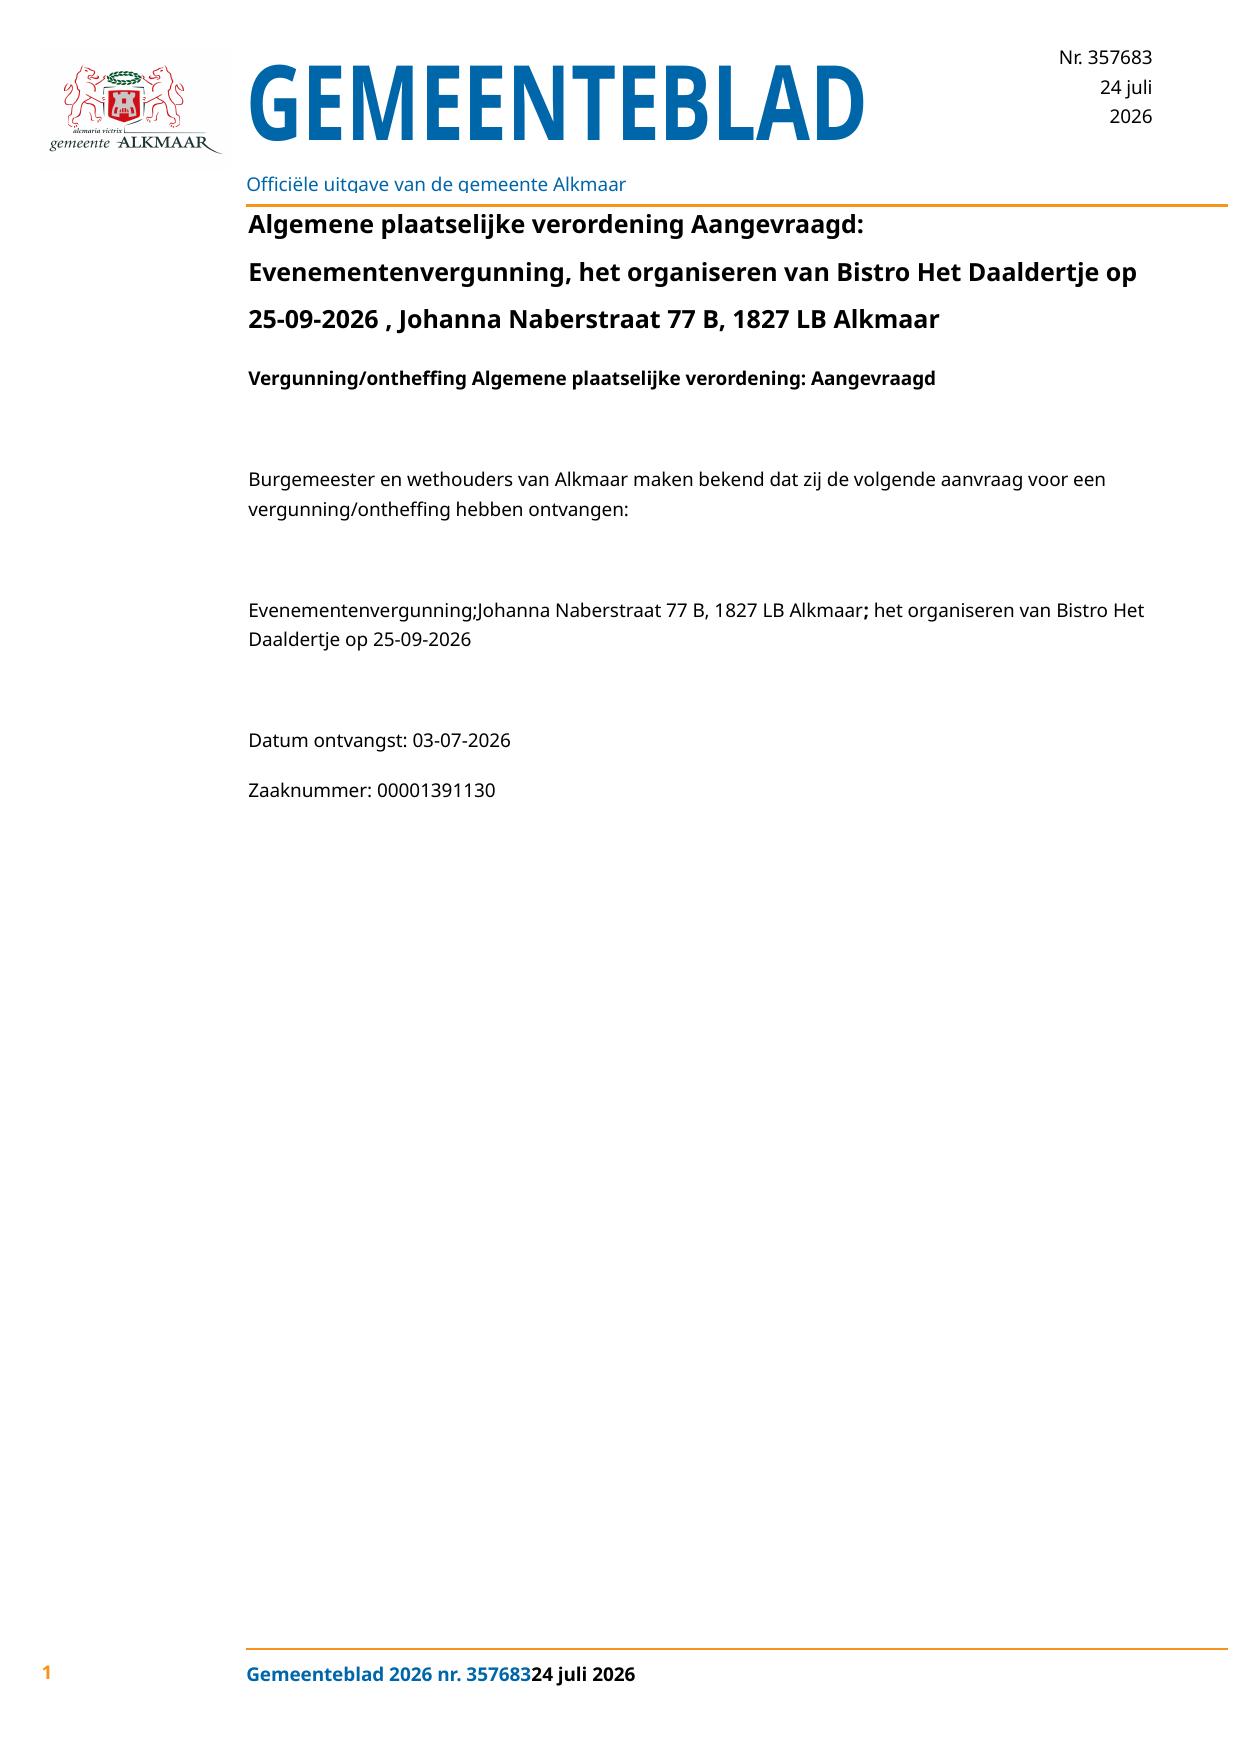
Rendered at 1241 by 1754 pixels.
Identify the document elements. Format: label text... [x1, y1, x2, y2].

picture [41, 47, 231, 172]
text Vergunning/ontheffing Algemene plaatselijke verordening: Aangevraagd [248, 366, 1152, 391]
text Algemene plaatselijke verordening Aangevraagd: Evenementenvergunning, het organiseren van Bistro Het Daaldertje op 25-09-2026 , Johanna Naberstraat 77 B, 1827 LB Alkmaar [248, 207, 1152, 336]
text Datum ontvangst: 03-07-2026 [248, 727, 1152, 753]
text Zaaknummer: 00001391130 [248, 778, 1152, 803]
text Burgemeester en wethouders van Alkmaar maken bekend dat zij de volgende aanvraag voor een vergunning/ontheffing hebben ontvangen: [248, 466, 1152, 522]
text Evenementenvergunning;Johanna Naberstraat 77 B, 1827 LB Alkmaar; het organiseren van Bistro Het Daaldertje op 25-09-2026 [248, 597, 1152, 652]
